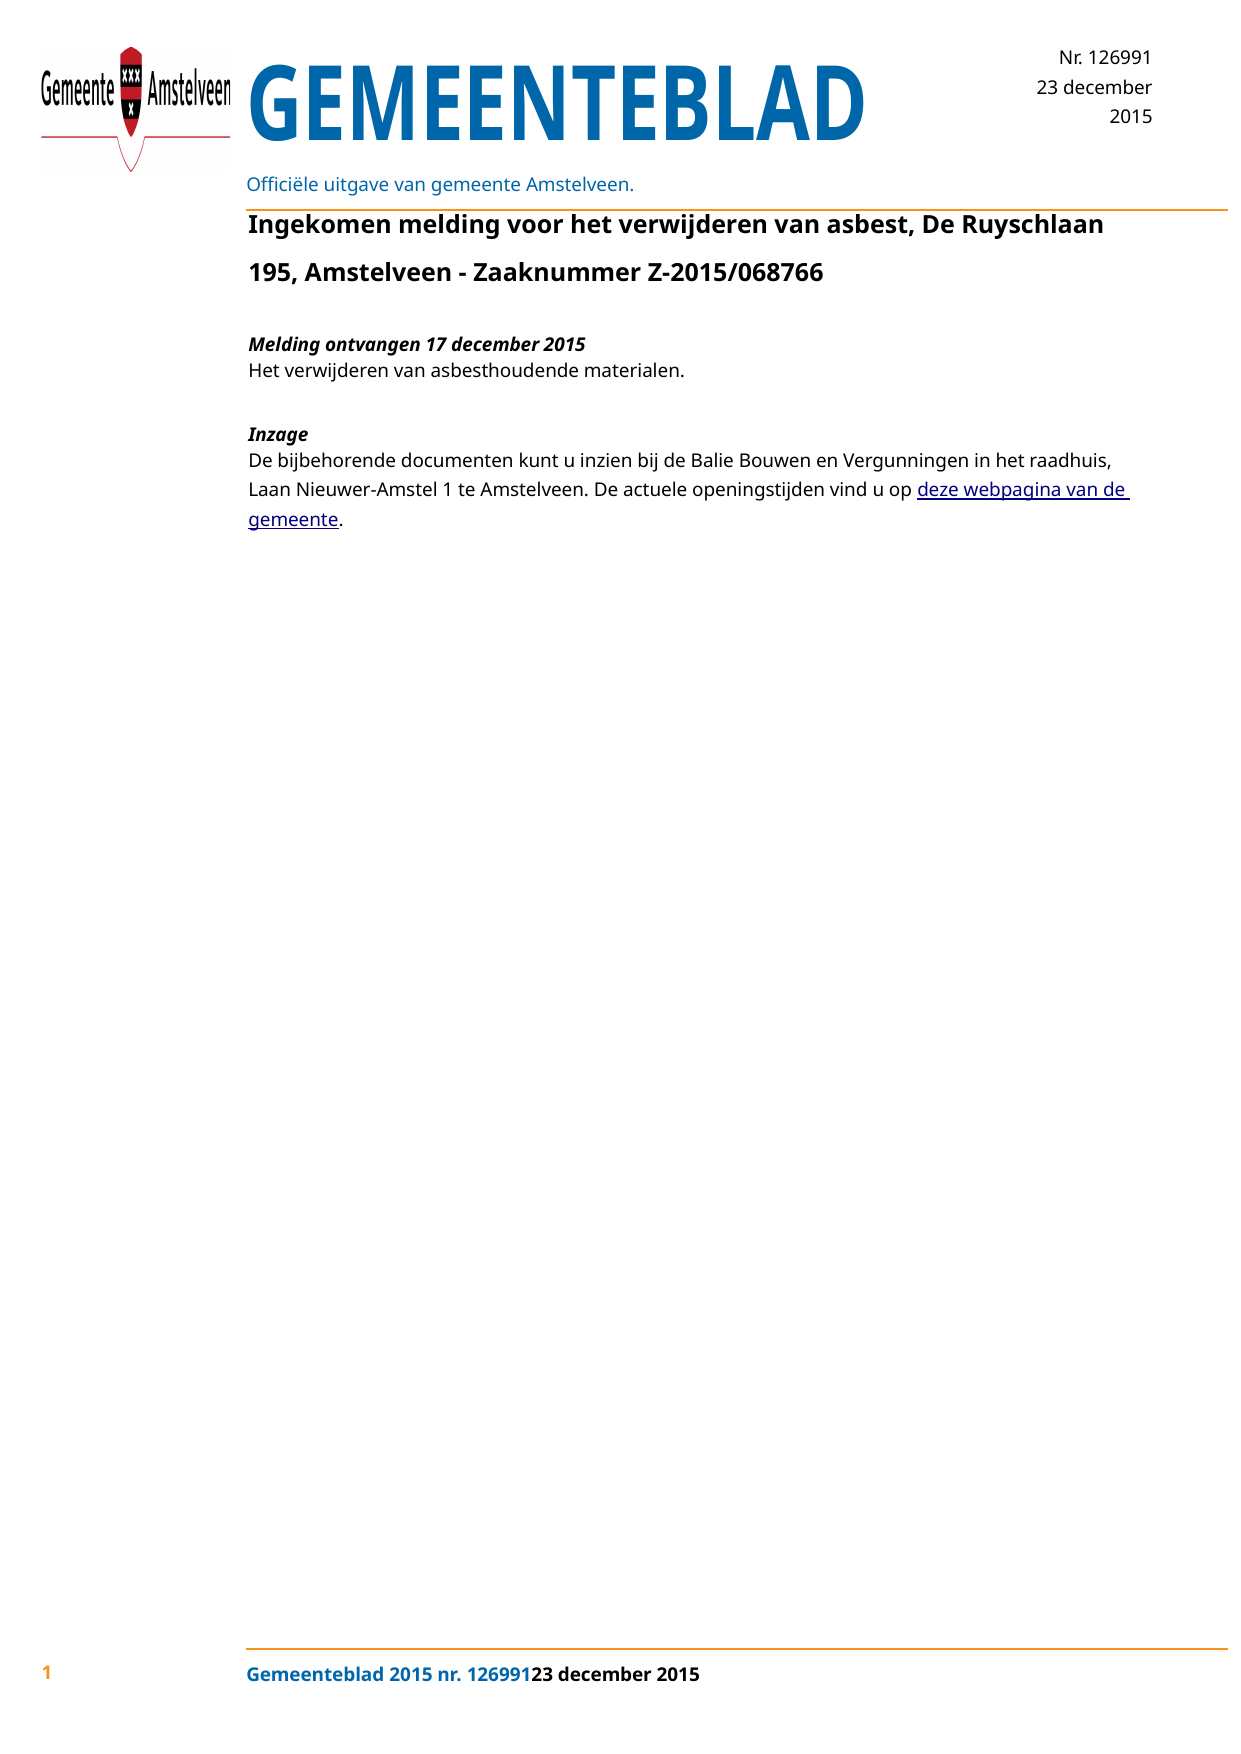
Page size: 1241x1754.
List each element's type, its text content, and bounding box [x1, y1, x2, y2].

text De bijbehorende documenten kunt u inzien bij de Balie Bouwen en Vergunningen in het raadhuis, Laan Nieuwer-Amstel 1 te Amstelveen. De actuele openingstijden vind u op deze webpagina van de gemeente. [248, 447, 1152, 532]
text Ingekomen melding voor het verwijderen van asbest, De Ruyschlaan 195, Amstelveen - Zaaknummer Z-2015/068766 [248, 211, 1152, 288]
text Inzage [248, 421, 1152, 447]
text Het verwijderen van asbesthoudende materialen. [248, 357, 1152, 383]
picture [41, 47, 231, 172]
text Melding ontvangen 17 december 2015 [248, 331, 1152, 357]
